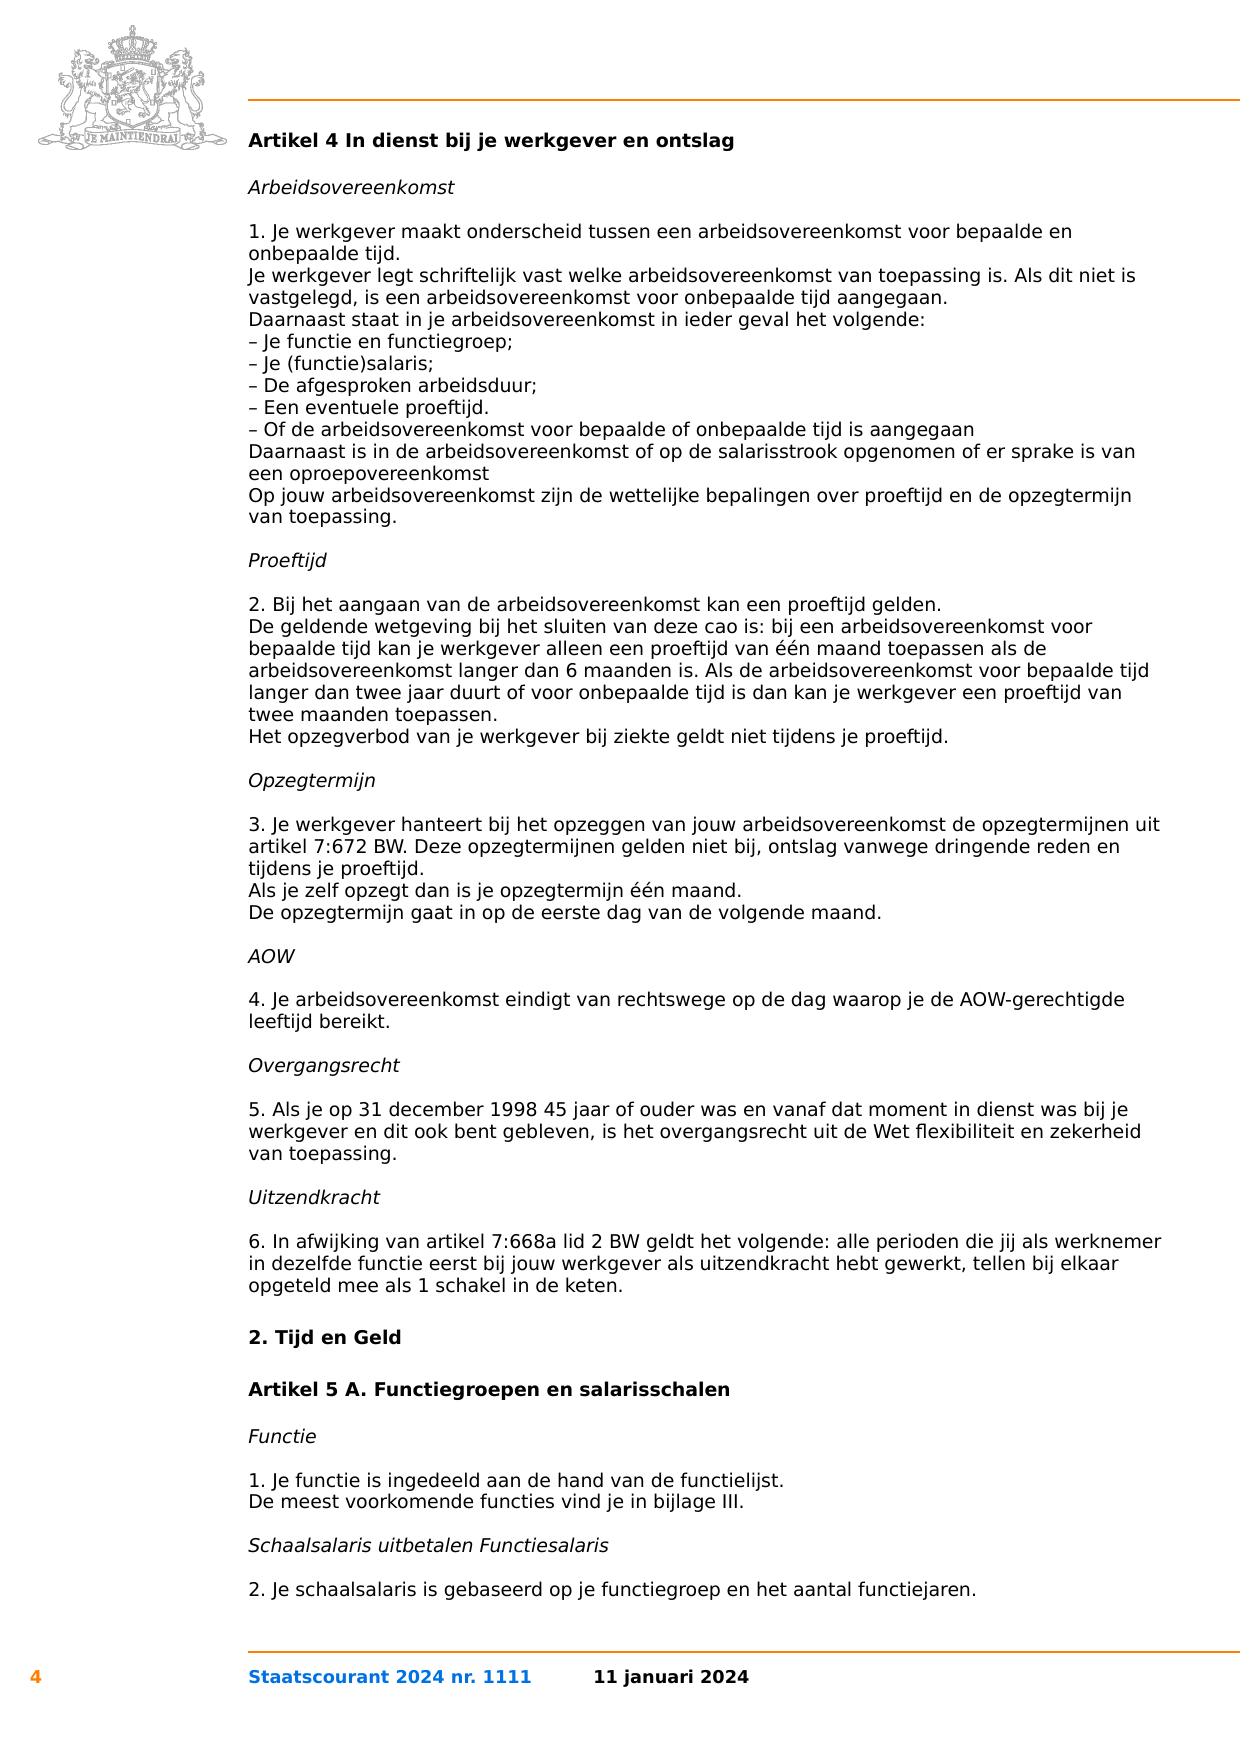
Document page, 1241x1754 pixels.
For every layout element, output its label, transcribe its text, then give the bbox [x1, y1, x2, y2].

subtitle Arbeidsovereenkomst [248, 177, 1163, 199]
picture [38, 25, 227, 150]
text De geldende wetgeving bij het sluiten van deze cao is: bij een arbeidsovereenkomst voor bepaalde tijd kan je werkgever alleen een proeftijd van één maand toepassen als de arbeidsovereenkomst langer dan 6 maanden is. Als de arbeidsovereenkomst voor bepaalde tijd langer dan twee jaar duurt of voor onbepaalde tijd is dan kan je werkgever een proeftijd van twee maanden toepassen. [248, 616, 1163, 726]
text Daarnaast is in de arbeidsovereenkomst of op de salarisstrook opgenomen of er sprake is van een oproepovereenkomst [248, 441, 1163, 484]
subtitle 2. Tijd en Geld [248, 1327, 1163, 1349]
text Je werkgever legt schriftelijk vast welke arbeidsovereenkomst van toepassing is. Als dit niet is vastgelegd, is een arbeidsovereenkomst voor onbepaalde tijd aangegaan. [248, 265, 1163, 309]
text – Een eventuele proeftijd. [248, 397, 1163, 418]
text Op jouw arbeidsovereenkomst zijn de wettelijke bepalingen over proeftijd en de opzegtermijn van toepassing. [248, 484, 1163, 528]
text – Je functie en functiegroep; [248, 331, 1163, 353]
subtitle Proeftijd [248, 550, 1163, 572]
text Het opzegverbod van je werkgever bij ziekte geldt niet tijdens je proeftijd. [248, 726, 1163, 748]
subtitle Schaalsalaris uitbetalen Functiesalaris [248, 1535, 1163, 1557]
text – De afgesproken arbeidsduur; [248, 374, 1163, 397]
text 2. Bij het aangaan van de arbeidsovereenkomst kan een proeftijd gelden. [248, 594, 1163, 616]
text 6. In afwijking van artikel 7:668a lid 2 BW geldt het volgende: alle perioden die jij als werknemer in dezelfde functie eerst bij jouw werkgever als uitzendkracht hebt gewerkt, tellen bij elkaar opgeteld mee als 1 schakel in de keten. [248, 1231, 1163, 1297]
text De meest voorkomende functies vind je in bijlage III. [248, 1491, 1163, 1513]
text Als je zelf opzegt dan is je opzegtermijn één maand. [248, 880, 1163, 902]
subtitle Overgangsrecht [248, 1055, 1163, 1077]
subtitle Artikel 5 A. Functiegroepen en salarisschalen [248, 1379, 1163, 1401]
subtitle Functie [248, 1426, 1163, 1448]
subtitle AOW [248, 946, 1163, 967]
text – Of de arbeidsovereenkomst voor bepaalde of onbepaalde tijd is aangegaan [248, 418, 1163, 441]
text – Je (functie)salaris; [248, 353, 1163, 374]
text 3. Je werkgever hanteert bij het opzeggen van jouw arbeidsovereenkomst de opzegtermijnen uit artikel 7:672 BW. Deze opzegtermijnen gelden niet bij, ontslag vanwege dringende reden en tijdens je proeftijd. [248, 814, 1163, 880]
text 5. Als je op 31 december 1998 45 jaar of ouder was en vanaf dat moment in dienst was bij je werkgever en dit ook bent gebleven, is het overgangsrecht uit de Wet flexibiliteit en zekerheid van toepassing. [248, 1099, 1163, 1165]
subtitle Artikel 4 In dienst bij je werkgever en ontslag [248, 130, 1163, 152]
text De opzegtermijn gaat in op de eerste dag van de volgende maand. [248, 902, 1163, 924]
subtitle Opzegtermijn [248, 770, 1163, 792]
text 1. Je functie is ingedeeld aan de hand van de functielijst. [248, 1469, 1163, 1491]
text Daarnaast staat in je arbeidsovereenkomst in ieder geval het volgende: [248, 309, 1163, 331]
text 4. Je arbeidsovereenkomst eindigt van rechtswege op de dag waarop je de AOW-gerechtigde leeftijd bereikt. [248, 989, 1163, 1033]
text 2. Je schaalsalaris is gebaseerd op je functiegroep en het aantal functiejaren. [248, 1579, 1163, 1601]
text 1. Je werkgever maakt onderscheid tussen een arbeidsovereenkomst voor bepaalde en onbepaalde tijd. [248, 221, 1163, 265]
subtitle Uitzendkracht [248, 1187, 1163, 1209]
